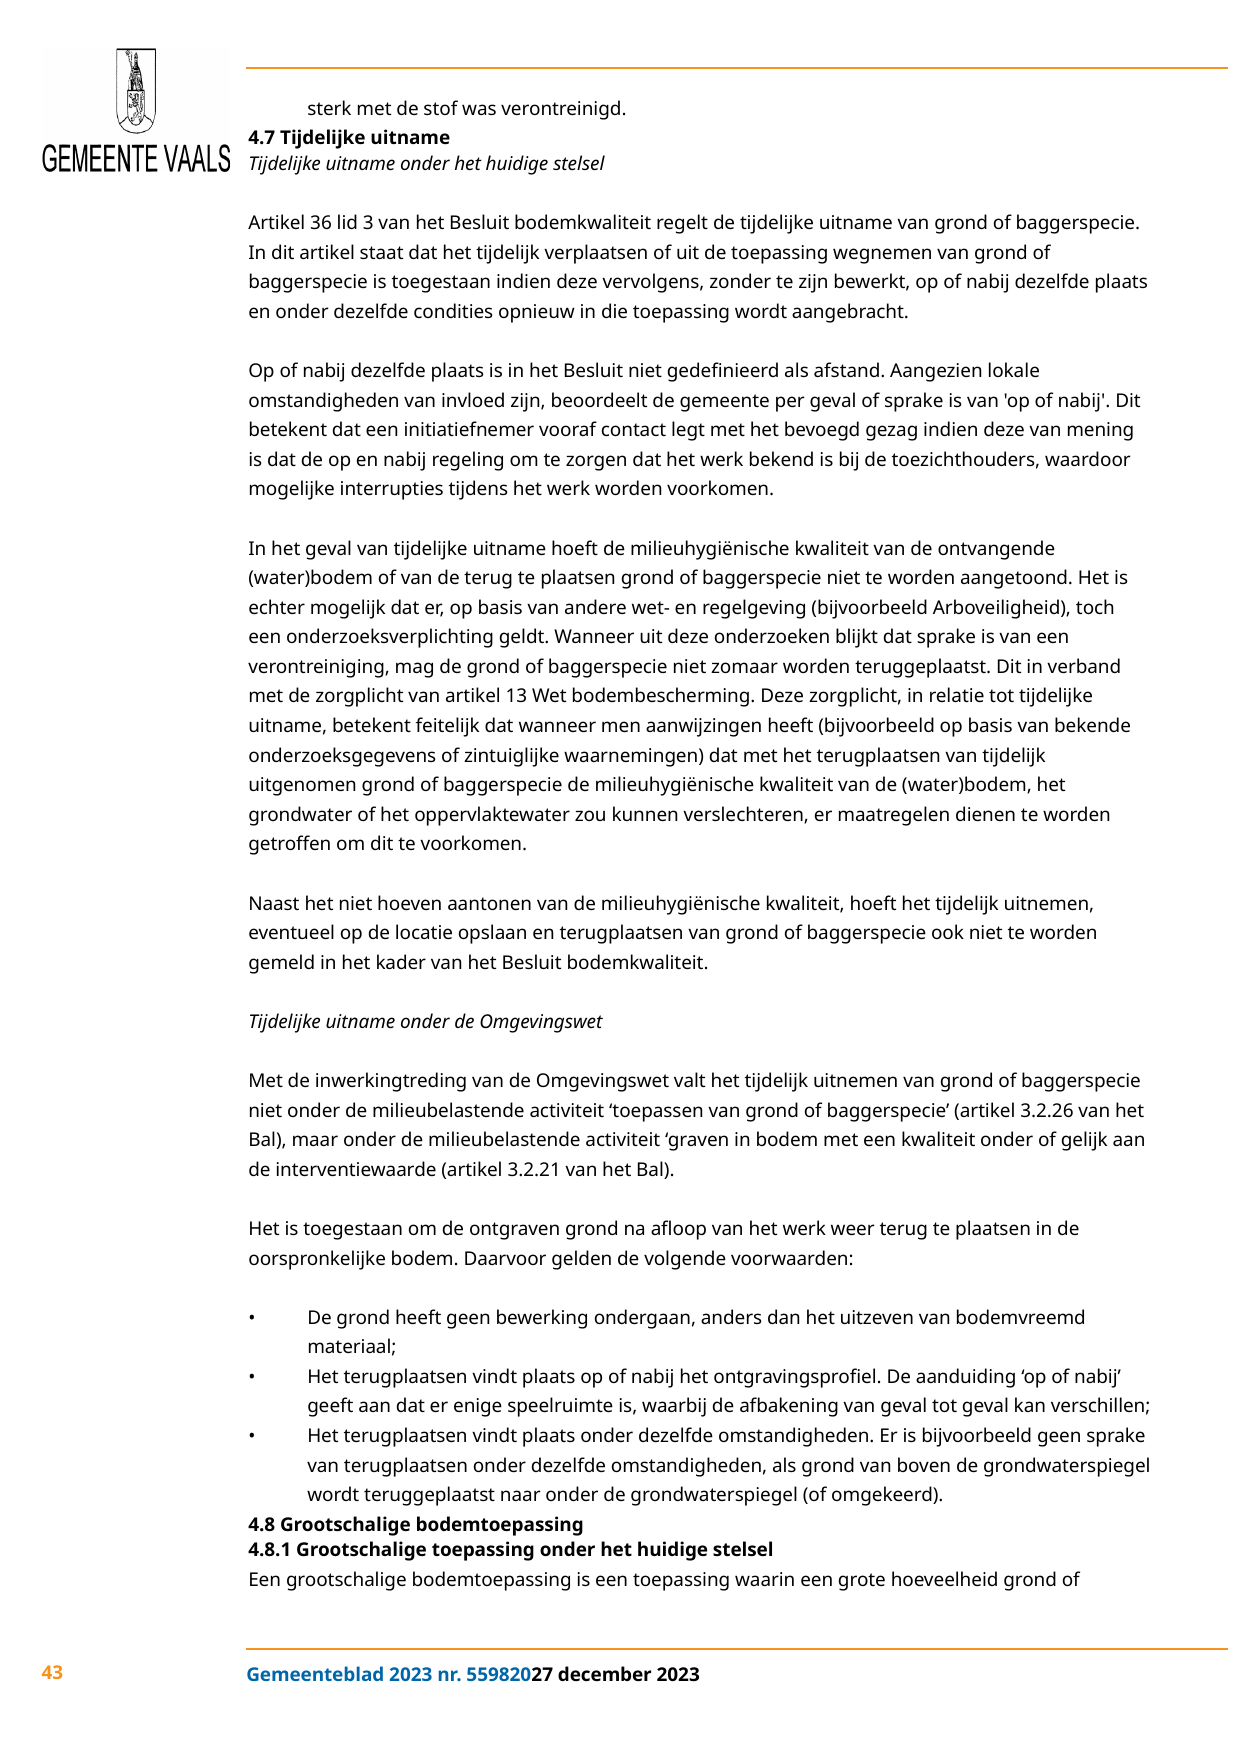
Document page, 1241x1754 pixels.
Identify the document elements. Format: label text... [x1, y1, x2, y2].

text 4.7 Tijdelijke uitname [248, 124, 1152, 150]
text Tijdelijke uitname onder het huidige stelsel [248, 150, 1152, 176]
picture [41, 47, 231, 172]
list Het terugplaatsen vindt plaats op of nabij het ontgravingsprofiel. De aanduiding ‘op of nabij’ geeft aan dat er enige speelruimte is, waarbij de afbakening van geval tot geval kan verschillen; [248, 1363, 1152, 1418]
text Naast het niet hoeven aantonen van de milieuhygiënische kwaliteit, hoeft het tijdelijk uitnemen, eventueel op de locatie opslaan en terugplaatsen van grond of baggerspecie ook niet te worden gemeld in het kader van het Besluit bodemkwaliteit. [248, 890, 1152, 974]
list De grond heeft geen bewerking ondergaan, anders dan het uitzeven van bodemvreemd materiaal; [248, 1304, 1152, 1359]
text Het is toegestaan om de ontgraven grond na afloop van het werk weer terug te plaatsen in de oorspronkelijke bodem. Daarvoor gelden de volgende voorwaarden: [248, 1215, 1152, 1270]
list Het terugplaatsen vindt plaats onder dezelfde omstandigheden. Er is bijvoorbeeld geen sprake van terugplaatsen onder dezelfde omstandigheden, als grond van boven de grondwaterspiegel wordt teruggeplaatst naar onder de grondwaterspiegel (of omgekeerd). [248, 1422, 1152, 1507]
text In het geval van tijdelijke uitname hoeft de milieuhygiënische kwaliteit van de ontvangende (water)bodem of van de terug te plaatsen grond of baggerspecie niet te worden aangetoond. Het is echter mogelijk dat er, op basis van andere wet- en regelgeving (bijvoorbeeld Arboveiligheid), toch een onderzoeksverplichting geldt. Wanneer uit deze onderzoeken blijkt dat sprake is van een verontreiniging, mag de grond of baggerspecie niet zomaar worden teruggeplaatst. Dit in verband met de zorgplicht van artikel 13 Wet bodembescherming. Deze zorgplicht, in relatie tot tijdelijke uitname, betekent feitelijk dat wanneer men aanwijzingen heeft (bijvoorbeeld op basis van bekende onderzoeksgegevens of zintuiglijke waarnemingen) dat met het terugplaatsen van tijdelijk uitgenomen grond of baggerspecie de milieuhygiënische kwaliteit van de (water)bodem, het grondwater of het oppervlaktewater zou kunnen verslechteren, er maatregelen dienen te worden getroffen om dit te voorkomen. [248, 535, 1152, 856]
text Tijdelijke uitname onder de Omgevingswet [248, 1008, 1152, 1034]
text Een grootschalige bodemtoepassing is een toepassing waarin een grote hoeveelheid grond of [248, 1566, 1152, 1592]
text Artikel 36 lid 3 van het Besluit bodemkwaliteit regelt de tijdelijke uitname van grond of baggerspecie. In dit artikel staat dat het tijdelijk verplaatsen of uit de toepassing wegnemen van grond of baggerspecie is toegestaan indien deze vervolgens, zonder te zijn bewerkt, op of nabij dezelfde plaats en onder dezelfde condities opnieuw in die toepassing wordt aangebracht. [248, 209, 1152, 324]
text Met de inwerkingtreding van de Omgevingswet valt het tijdelijk uitnemen van grond of baggerspecie niet onder de milieubelastende activiteit ‘toepassen van grond of baggerspecie’ (artikel 3.2.26 van het Bal), maar onder de milieubelastende activiteit ‘graven in bodem met een kwaliteit onder of gelijk aan de interventiewaarde (artikel 3.2.21 van het Bal). [248, 1067, 1152, 1182]
text 4.8 Grootschalige bodemtoepassing [248, 1511, 1152, 1537]
list sterk met de stof was verontreinigd. [248, 95, 1152, 121]
text 4.8.1 Grootschalige toepassing onder het huidige stelsel [248, 1537, 1152, 1562]
text Op of nabij dezelfde plaats is in het Besluit niet gedefinieerd als afstand. Aangezien lokale omstandigheden van invloed zijn, beoordeelt de gemeente per geval of sprake is van 'op of nabij'. Dit betekent dat een initiatiefnemer vooraf contact legt met het bevoegd gezag indien deze van mening is dat de op en nabij regeling om te zorgen dat het werk bekend is bij de toezichthouders, waardoor mogelijke interrupties tijdens het werk worden voorkomen. [248, 357, 1152, 501]
